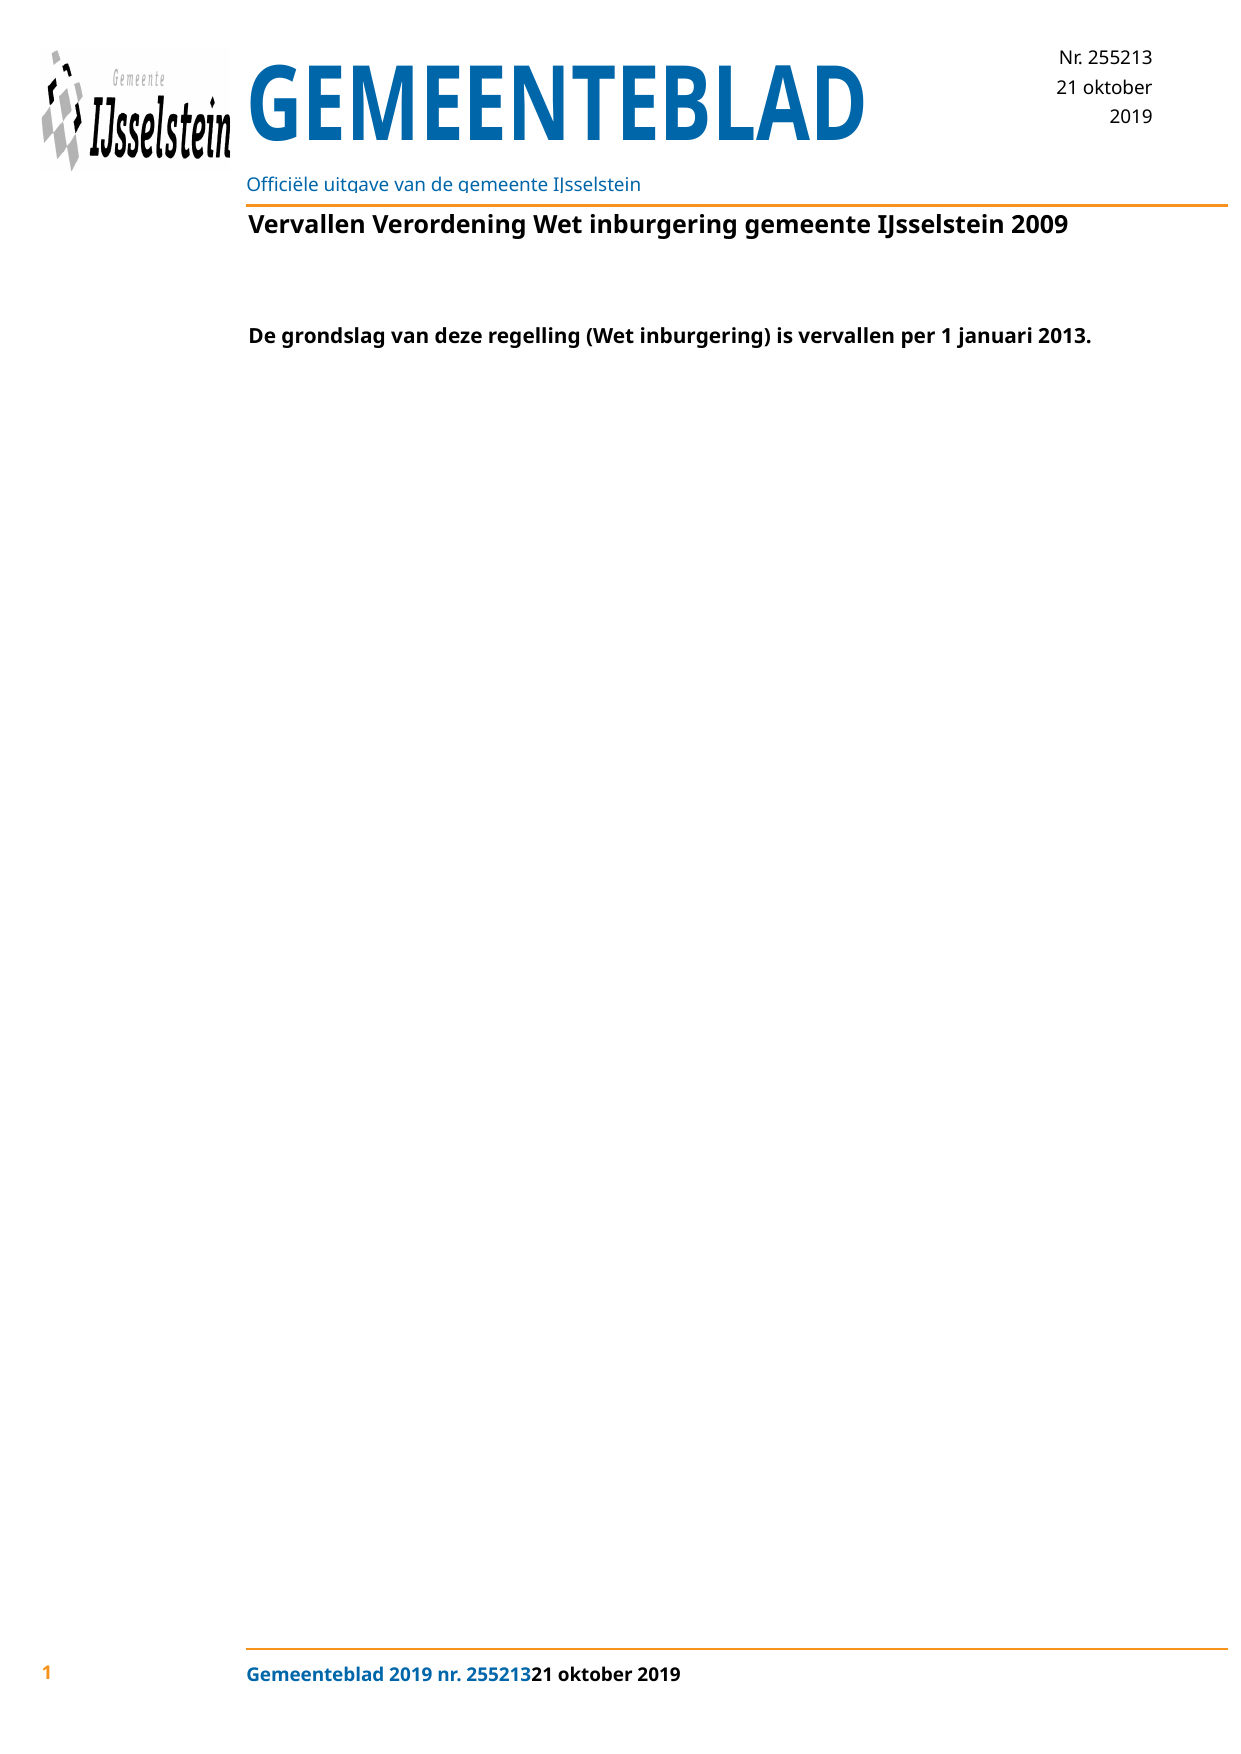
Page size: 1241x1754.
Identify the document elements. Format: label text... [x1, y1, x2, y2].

picture [41, 47, 231, 172]
text De grondslag van deze regelling (Wet inburgering) is vervallen per 1 januari 2013. [248, 321, 1152, 349]
text Vervallen Verordening Wet inburgering gemeente IJsselstein 2009 [248, 207, 1152, 241]
